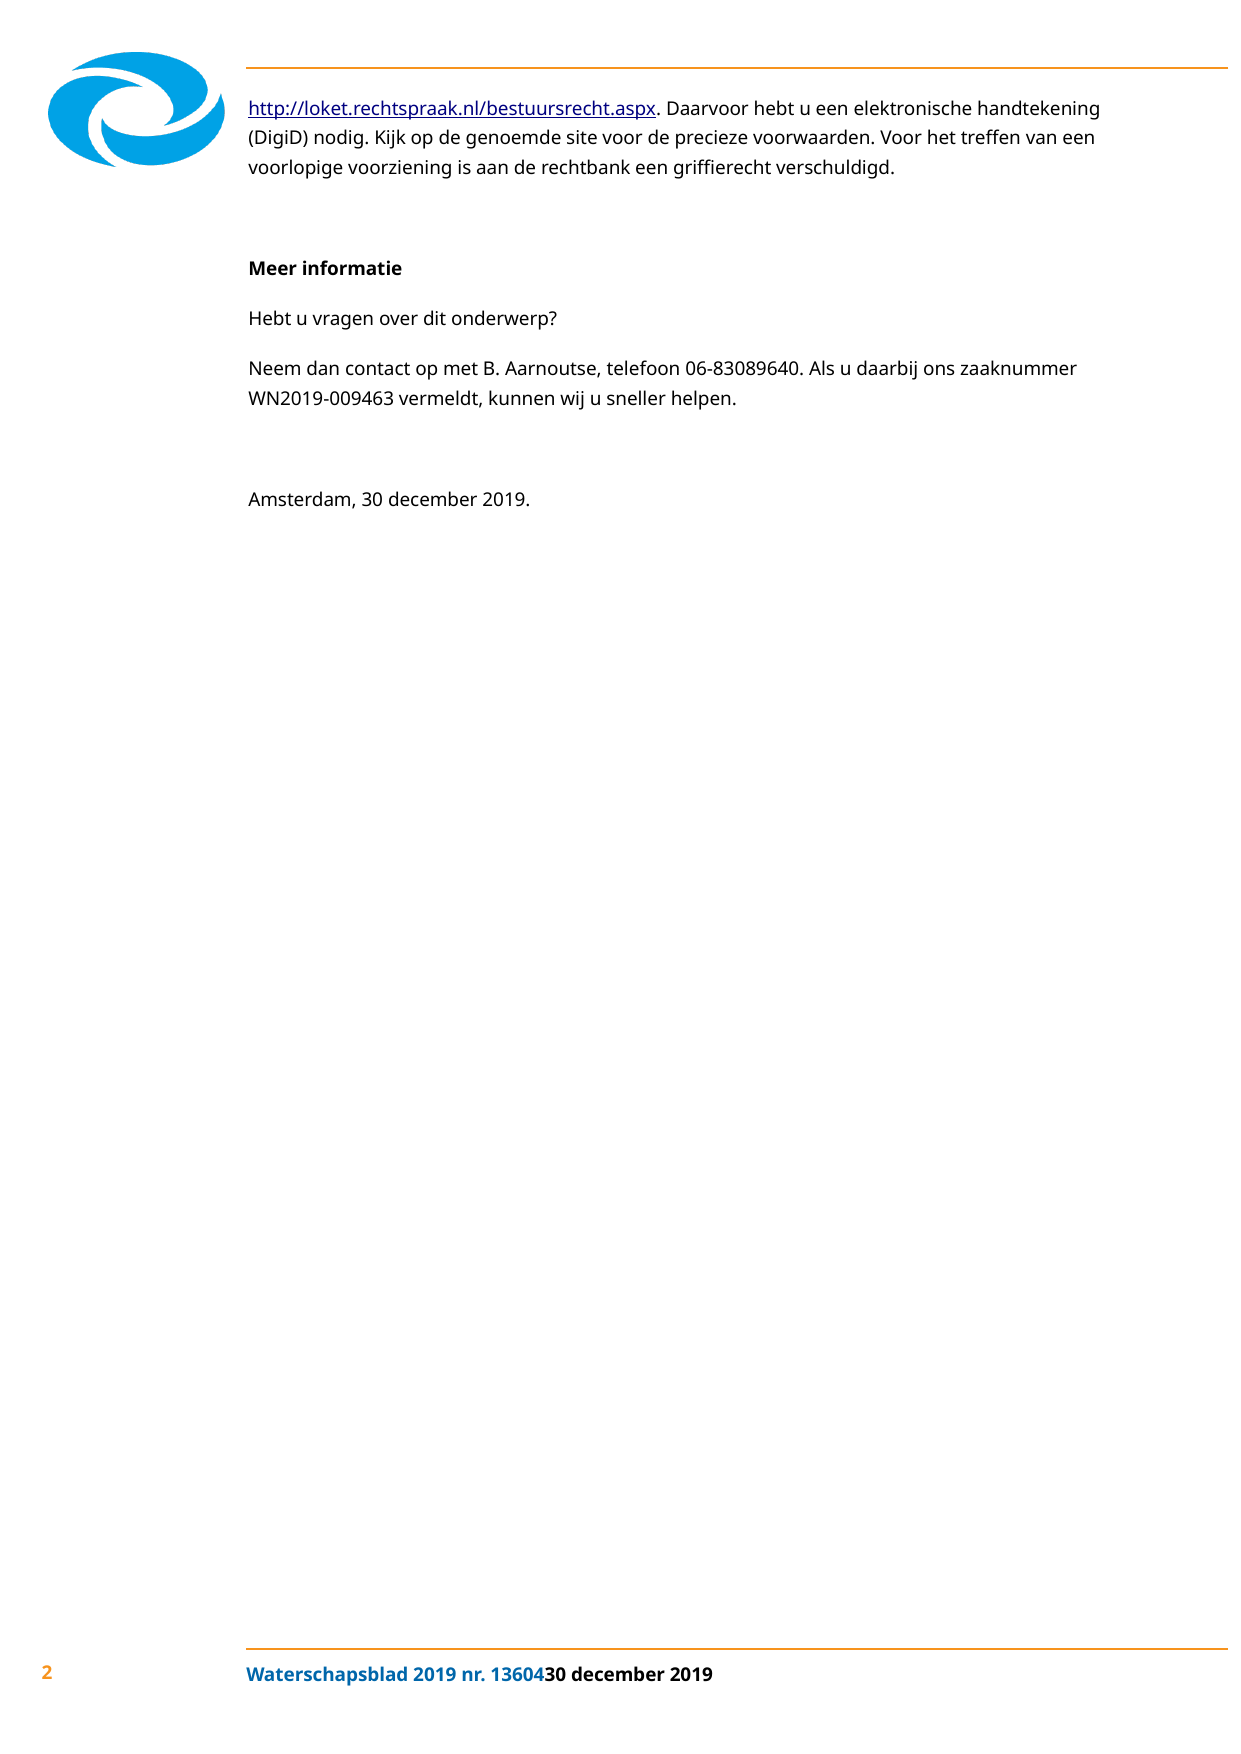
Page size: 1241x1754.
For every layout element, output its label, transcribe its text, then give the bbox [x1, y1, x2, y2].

text Neem dan contact op met B. Aarnoutse, telefoon 06-83089640. Als u daarbij ons zaaknummer WN2019-009463 vermeldt, kunnen wij u sneller helpen. [248, 356, 1152, 411]
text Meer informatie [248, 255, 1152, 281]
picture [41, 47, 231, 172]
text http://loket.rechtspraak.nl/bestuursrecht.aspx. Daarvoor hebt u een elektronische handtekening (DigiD) nodig. Kijk op de genoemde site voor de precieze voorwaarden. Voor het treffen van een voorlopige voorziening is aan de rechtbank een griffierecht verschuldigd. [248, 95, 1152, 180]
text Amsterdam, 30 december 2019. [248, 486, 1152, 512]
text Hebt u vragen over dit onderwerp? [248, 305, 1152, 331]
